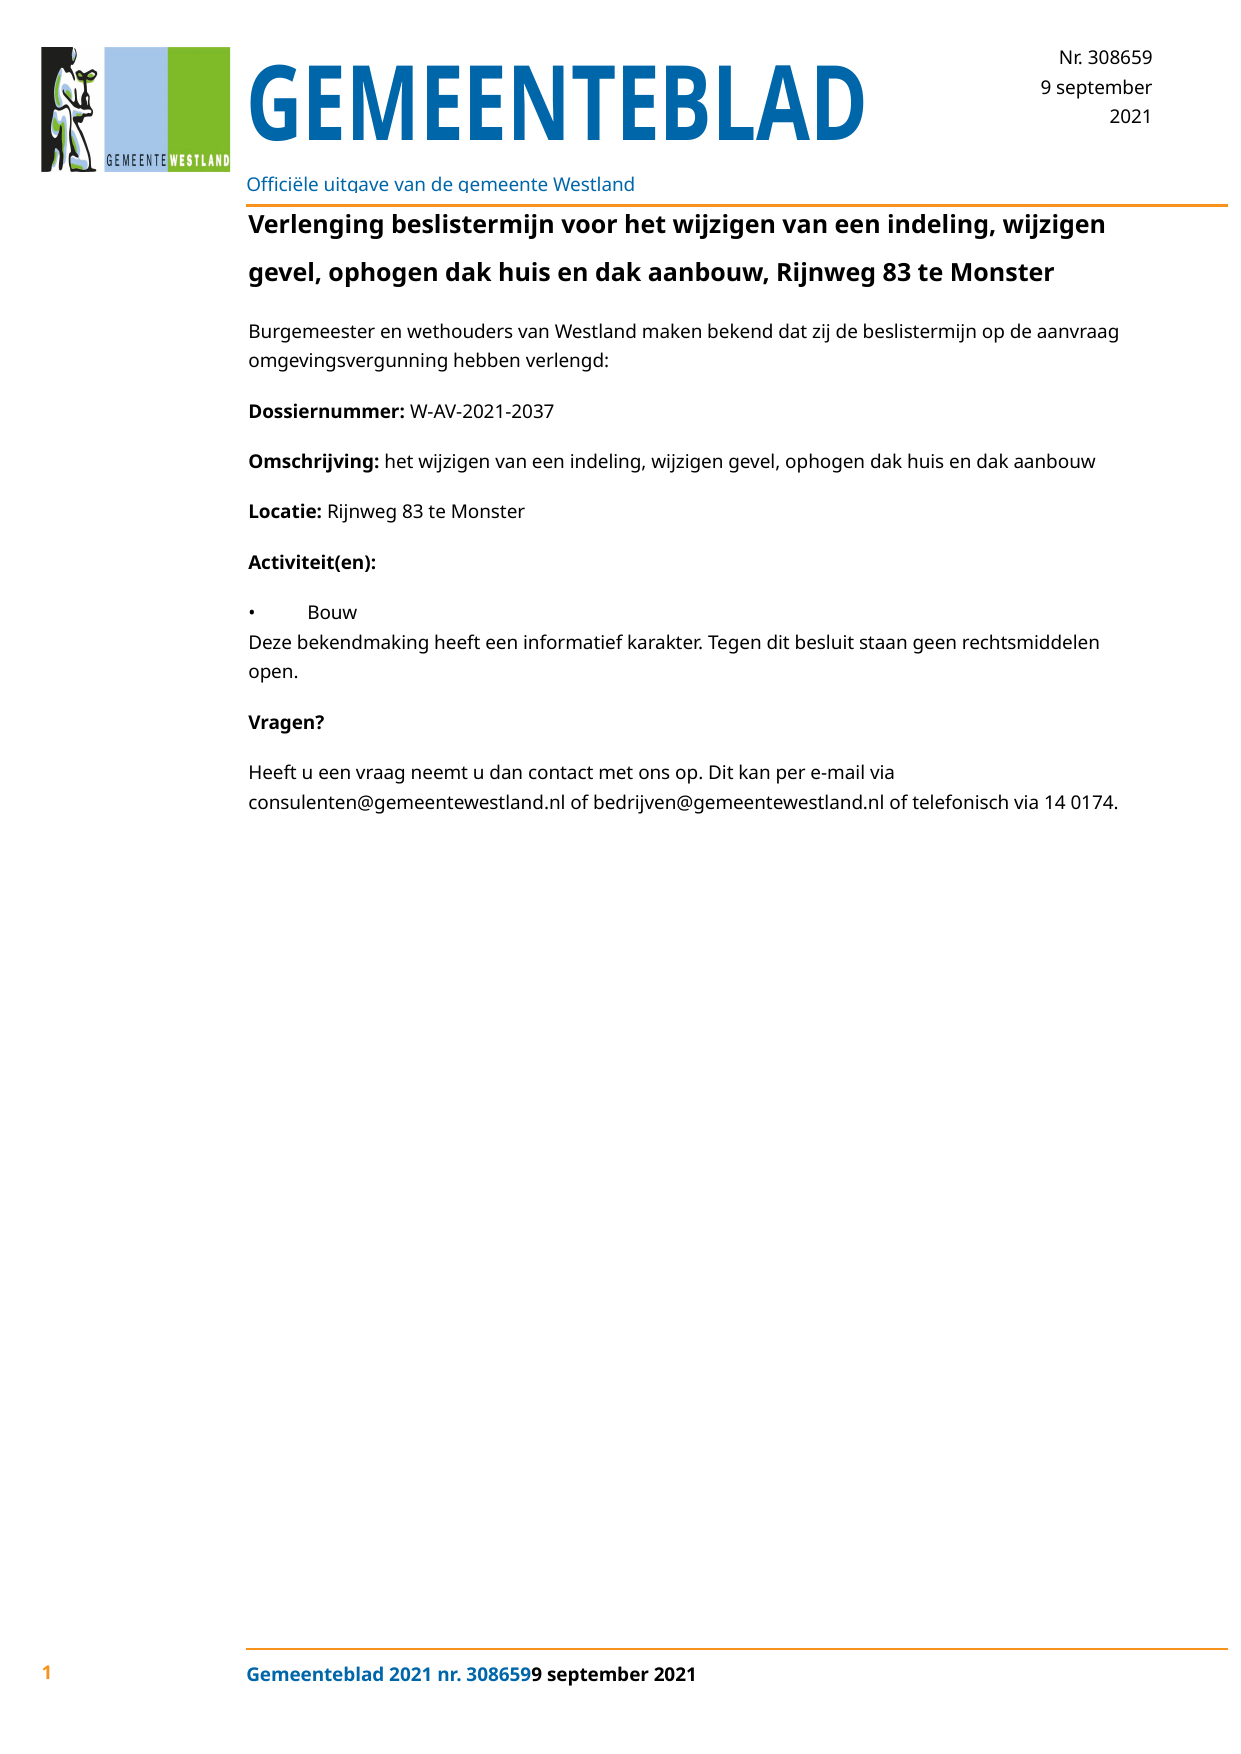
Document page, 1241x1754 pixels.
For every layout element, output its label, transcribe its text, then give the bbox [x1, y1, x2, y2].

list Bouw [248, 599, 1152, 625]
text Heeft u een vraag neemt u dan contact met ons op. Dit kan per e-mail via consulenten@gemeentewestland.nl of bedrijven@gemeentewestland.nl of telefonisch via 14 0174. [248, 759, 1152, 815]
text Activiteit(en): [248, 549, 1152, 575]
picture [41, 47, 231, 172]
text Locatie: Rijnweg 83 te Monster [248, 499, 1152, 524]
text Burgemeester en wethouders van Westland maken bekend dat zij de beslistermijn op de aanvraag omgevingsvergunning hebben verlengd: [248, 318, 1152, 373]
text Dossiernummer: W-AV-2021-2037 [248, 398, 1152, 424]
text Omschrijving: het wijzigen van een indeling, wijzigen gevel, ophogen dak huis en dak aanbouw [248, 448, 1152, 474]
text Vragen? [248, 709, 1152, 735]
text Verlenging beslistermijn voor het wijzigen van een indeling, wijzigen gevel, ophogen dak huis en dak aanbouw, Rijnweg 83 te Monster [248, 207, 1152, 288]
text Deze bekendmaking heeft een informatief karakter. Tegen dit besluit staan geen rechtsmiddelen open. [248, 629, 1152, 684]
